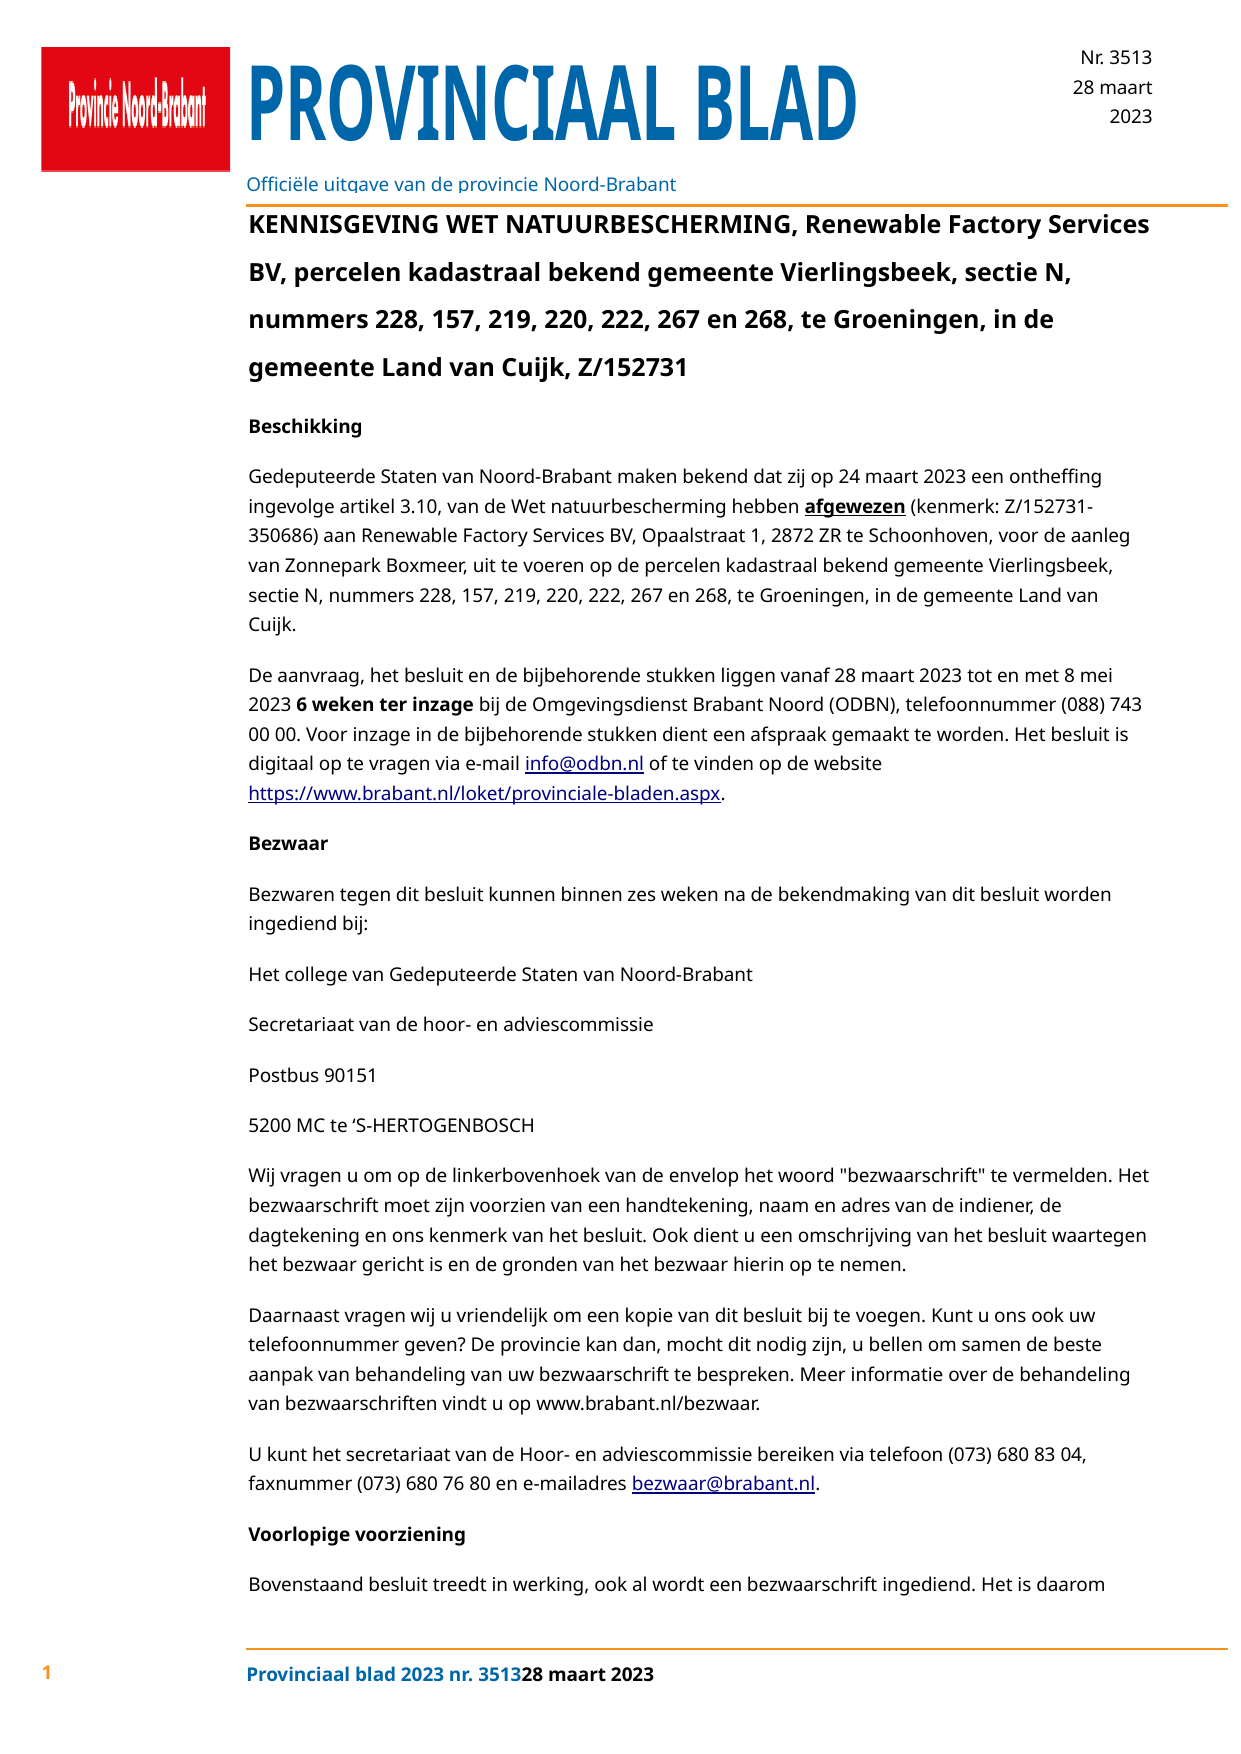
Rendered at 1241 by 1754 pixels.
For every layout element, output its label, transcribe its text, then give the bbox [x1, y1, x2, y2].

text De aanvraag, het besluit en de bijbehorende stukken liggen vanaf 28 maart 2023 tot en met 8 mei 2023 6 weken ter inzage bij de Omgevingsdienst Brabant Noord (ODBN), telefoonnummer (088) 743 00 00. Voor inzage in de bijbehorende stukken dient een afspraak gemaakt te worden. Het besluit is digitaal op te vragen via e-mail info@odbn.nl of te vinden op de website https://www.brabant.nl/loket/provinciale-bladen.aspx. [248, 662, 1152, 806]
text Secretariaat van de hoor- en adviescommissie [248, 1011, 1152, 1037]
text Postbus 90151 [248, 1062, 1152, 1088]
text Beschikking [248, 413, 1152, 439]
text Bezwaar [248, 831, 1152, 856]
text Wij vragen u om op de linkerbovenhoek van de envelop het woord "bezwaarschrift" te vermelden. Het bezwaarschrift moet zijn voorzien van een handtekening, naam en adres van de indiener, de dagtekening en ons kenmerk van het besluit. Ook dient u een omschrijving van het besluit waartegen het bezwaar gericht is en de gronden van het bezwaar hierin op te nemen. [248, 1163, 1152, 1277]
text Bovenstaand besluit treedt in werking, ook al wordt een bezwaarschrift ingediend. Het is daarom [248, 1571, 1152, 1597]
text Bezwaren tegen dit besluit kunnen binnen zes weken na de bekendmaking van dit besluit worden ingediend bij: [248, 881, 1152, 936]
text 5200 MC te ‘S‑HERTOGENBOSCH [248, 1112, 1152, 1138]
text Voorlopige voorziening [248, 1521, 1152, 1547]
picture [41, 47, 231, 172]
text U kunt het secretariaat van de Hoor- en adviescommissie bereiken via telefoon (073) 680 83 04, faxnummer (073) 680 76 80 en e-mailadres bezwaar@brabant.nl. [248, 1441, 1152, 1496]
text KENNISGEVING WET NATUURBESCHERMING, Renewable Factory Services BV, percelen kadastraal bekend gemeente Vierlingsbeek, sectie N, nummers 228, 157, 219, 220, 222, 267 en 268, te Groeningen, in de gemeente Land van Cuijk, Z/152731 [248, 207, 1152, 384]
text Gedeputeerde Staten van Noord-Brabant maken bekend dat zij op 24 maart 2023 een ontheffing ingevolge artikel 3.10, van de Wet natuurbescherming hebben afgewezen (kenmerk: Z/152731-350686) aan Renewable Factory Services BV, Opaalstraat 1, 2872 ZR te Schoonhoven, voor de aanleg van Zonnepark Boxmeer, uit te voeren op de percelen kadastraal bekend gemeente Vierlingsbeek, sectie N, nummers 228, 157, 219, 220, 222, 267 en 268, te Groeningen, in de gemeente Land van Cuijk. [248, 463, 1152, 637]
text Daarnaast vragen wij u vriendelijk om een kopie van dit besluit bij te voegen. Kunt u ons ook uw telefoonnummer geven? De provincie kan dan, mocht dit nodig zijn, u bellen om samen de beste aanpak van behandeling van uw bezwaarschrift te bespreken. Meer informatie over de behandeling van bezwaarschriften vindt u op www.brabant.nl/bezwaar. [248, 1302, 1152, 1416]
text Het college van Gedeputeerde Staten van Noord-Brabant [248, 961, 1152, 987]
